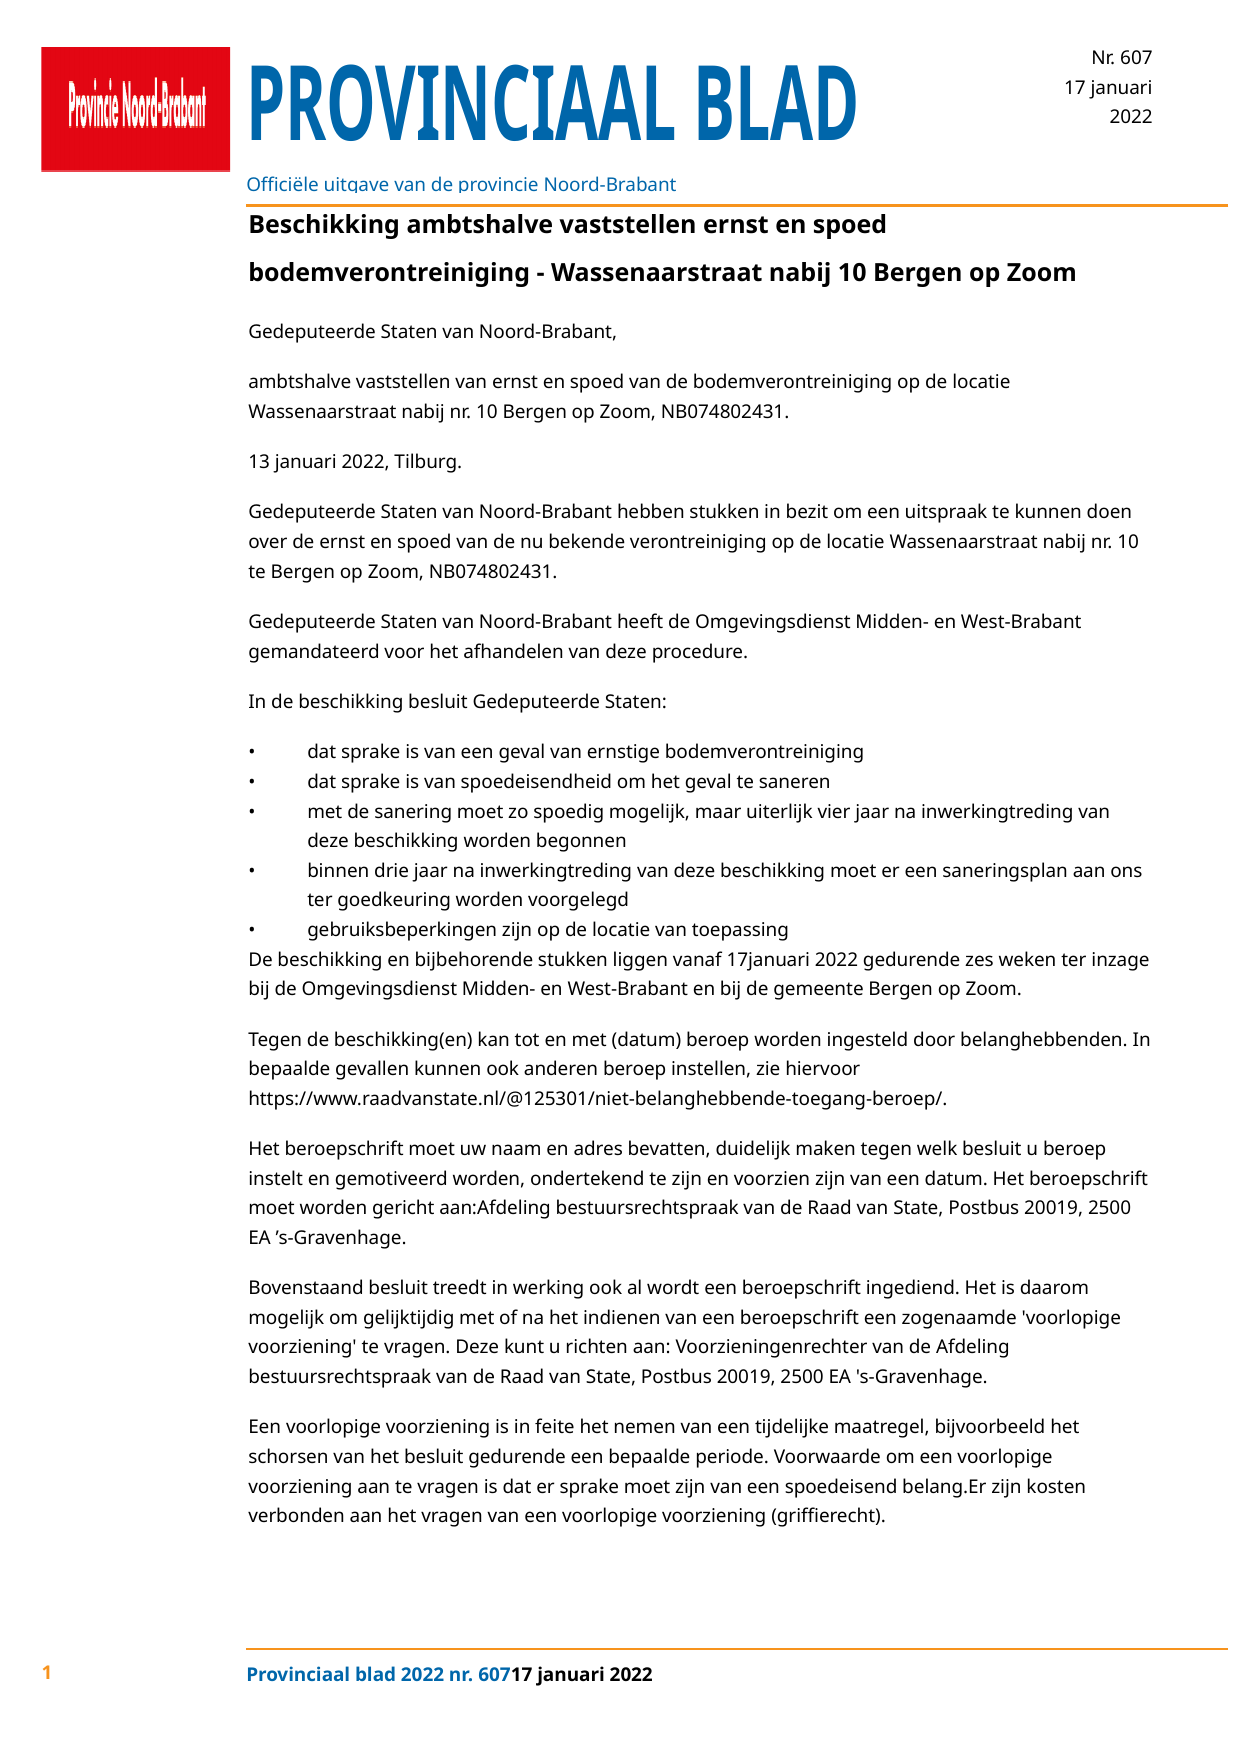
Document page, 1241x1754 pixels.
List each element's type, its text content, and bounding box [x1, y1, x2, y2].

list binnen drie jaar na inwerkingtreding van deze beschikking moet er een saneringsplan aan ons ter goedkeuring worden voorgelegd [248, 857, 1152, 912]
text Bovenstaand besluit treedt in werking ook al wordt een beroepschrift ingediend. Het is daarom mogelijk om gelijktijdig met of na het indienen van een beroepschrift een zogenaamde 'voorlopige voorziening' te vragen. Deze kunt u richten aan: Voorzieningenrechter van de Afdeling bestuursrechtspraak van de Raad van State, Postbus 20019, 2500 EA 's-Gravenhage. [248, 1274, 1152, 1389]
picture [41, 47, 231, 172]
text In de beschikking besluit Gedeputeerde Staten: [248, 688, 1152, 714]
text ambtshalve vaststellen van ernst en spoed van de bodemverontreiniging op de locatie Wassenaarstraat nabij nr. 10 Bergen op Zoom, NB074802431. [248, 368, 1152, 424]
text Het beroepschrift moet uw naam en adres bevatten, duidelijk maken tegen welk besluit u beroep instelt en gemotiveerd worden, ondertekend te zijn en voorzien zijn van een datum. Het beroepschrift moet worden gericht aan:Afdeling bestuursrechtspraak van de Raad van State, Postbus 20019, 2500 EA ’s-Gravenhage. [248, 1135, 1152, 1250]
text Gedeputeerde Staten van Noord-Brabant, [248, 318, 1152, 344]
list dat sprake is van spoedeisendheid om het geval te saneren [248, 768, 1152, 794]
list dat sprake is van een geval van ernstige bodemverontreiniging [248, 739, 1152, 764]
text Beschikking ambtshalve vaststellen ernst en spoed bodemverontreiniging - Wassenaarstraat nabij 10 Bergen op Zoom [248, 207, 1152, 288]
text 13 januari 2022, Tilburg. [248, 448, 1152, 474]
list gebruiksbeperkingen zijn op de locatie van toepassing [248, 916, 1152, 942]
list met de sanering moet zo spoedig mogelijk, maar uiterlijk vier jaar na inwerkingtreding van deze beschikking worden begonnen [248, 798, 1152, 853]
text Gedeputeerde Staten van Noord-Brabant heeft de Omgevingsdienst Midden- en West-Brabant gemandateerd voor het afhandelen van deze procedure. [248, 608, 1152, 664]
text Tegen de beschikking(en) kan tot en met (datum) beroep worden ingesteld door belanghebbenden. In bepaalde gevallen kunnen ook anderen beroep instellen, zie hiervoor https://www.raadvanstate.nl/@125301/niet-belanghebbende-toegang-beroep/. [248, 1026, 1152, 1111]
text De beschikking en bijbehorende stukken liggen vanaf 17januari 2022 gedurende zes weken ter inzage bij de Omgevingsdienst Midden- en West-Brabant en bij de gemeente Bergen op Zoom. [248, 946, 1152, 1001]
text Gedeputeerde Staten van Noord-Brabant hebben stukken in bezit om een uitspraak te kunnen doen over de ernst en spoed van de nu bekende verontreiniging op de locatie Wassenaarstraat nabij nr. 10 te Bergen op Zoom, NB074802431. [248, 499, 1152, 584]
text Een voorlopige voorziening is in feite het nemen van een tijdelijke maatregel, bijvoorbeeld het schorsen van het besluit gedurende een bepaalde periode. Voorwaarde om een voorlopige voorziening aan te vragen is dat er sprake moet zijn van een spoedeisend belang.Er zijn kosten verbonden aan het vragen van een voorlopige voorziening (griffierecht). [248, 1414, 1152, 1528]
